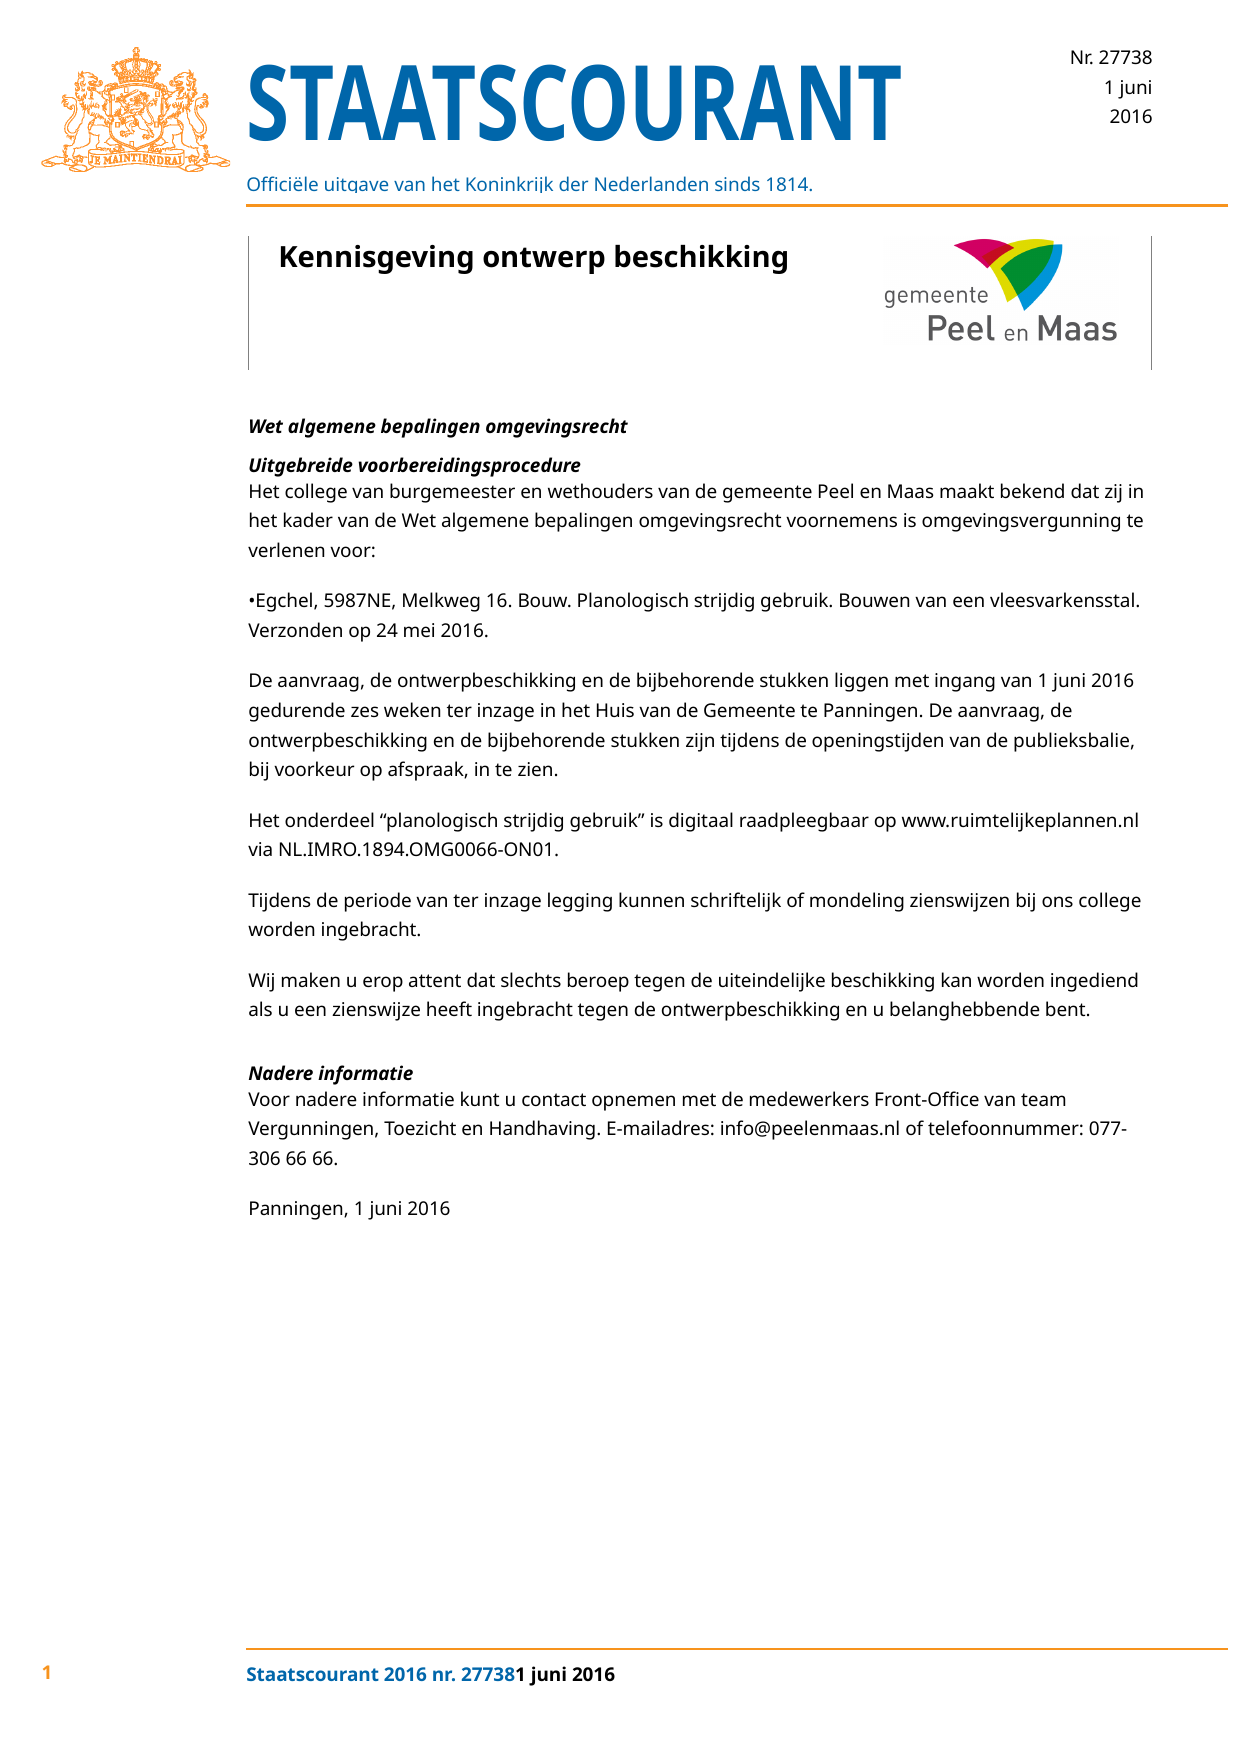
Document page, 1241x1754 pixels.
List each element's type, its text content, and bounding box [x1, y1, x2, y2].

text •Egchel, 5987NE, Melkweg 16. Bouw. Planologisch strijdig gebruik. Bouwen van een vleesvarkensstal. Verzonden op 24 mei 2016. [248, 588, 1152, 643]
text Wij maken u erop attent dat slechts beroep tegen de uiteindelijke beschikking kan worden ingediend als u een zienswijze heeft ingebracht tegen de ontwerpbeschikking en u belanghebbende bent. [248, 967, 1152, 1022]
text Wet algemene bepalingen omgevingsrecht [248, 413, 1152, 439]
text Nadere informatie [248, 1060, 1152, 1086]
text Het college van burgemeester en wethouders van de gemeente Peel en Maas maakt bekend dat zij in het kader van de Wet algemene bepalingen omgevingsrecht voornemens is omgevingsvergunning te verlenen voor: [248, 478, 1152, 563]
picture [882, 236, 1119, 345]
text De aanvraag, de ontwerpbeschikking en de bijbehorende stukken liggen met ingang van 1 juni 2016 gedurende zes weken ter inzage in het Huis van de Gemeente te Panningen. De aanvraag, de ontwerpbeschikking en de bijbehorende stukken zijn tijdens de openingstijden van de publieksbalie, bij voorkeur op afspraak, in te zien. [248, 668, 1152, 782]
text Het onderdeel “planologisch strijdig gebruik” is digitaal raadpleegbaar op www.ruimtelijkeplannen.nl via NL.IMRO.1894.OMG0066-ON01. [248, 807, 1152, 862]
table_header Kennisgeving ontwerp beschikking [249, 236, 850, 370]
text Voor nadere informatie kunt u contact opnemen met de medewerkers Front-Office van team Vergunningen, Toezicht en Handhaving. E-mailadres: info@peelenmaas.nl of telefoonnummer: 077- 306 66 66. [248, 1086, 1152, 1171]
table_header [850, 236, 1151, 370]
picture [41, 47, 231, 172]
text Tijdens de periode van ter inzage legging kunnen schriftelijk of mondeling zienswijzen bij ons college worden ingebracht. [248, 887, 1152, 942]
text Uitgebreide voorbereidingsprocedure [248, 452, 1152, 478]
text Panningen, 1 juni 2016 [248, 1196, 1152, 1221]
